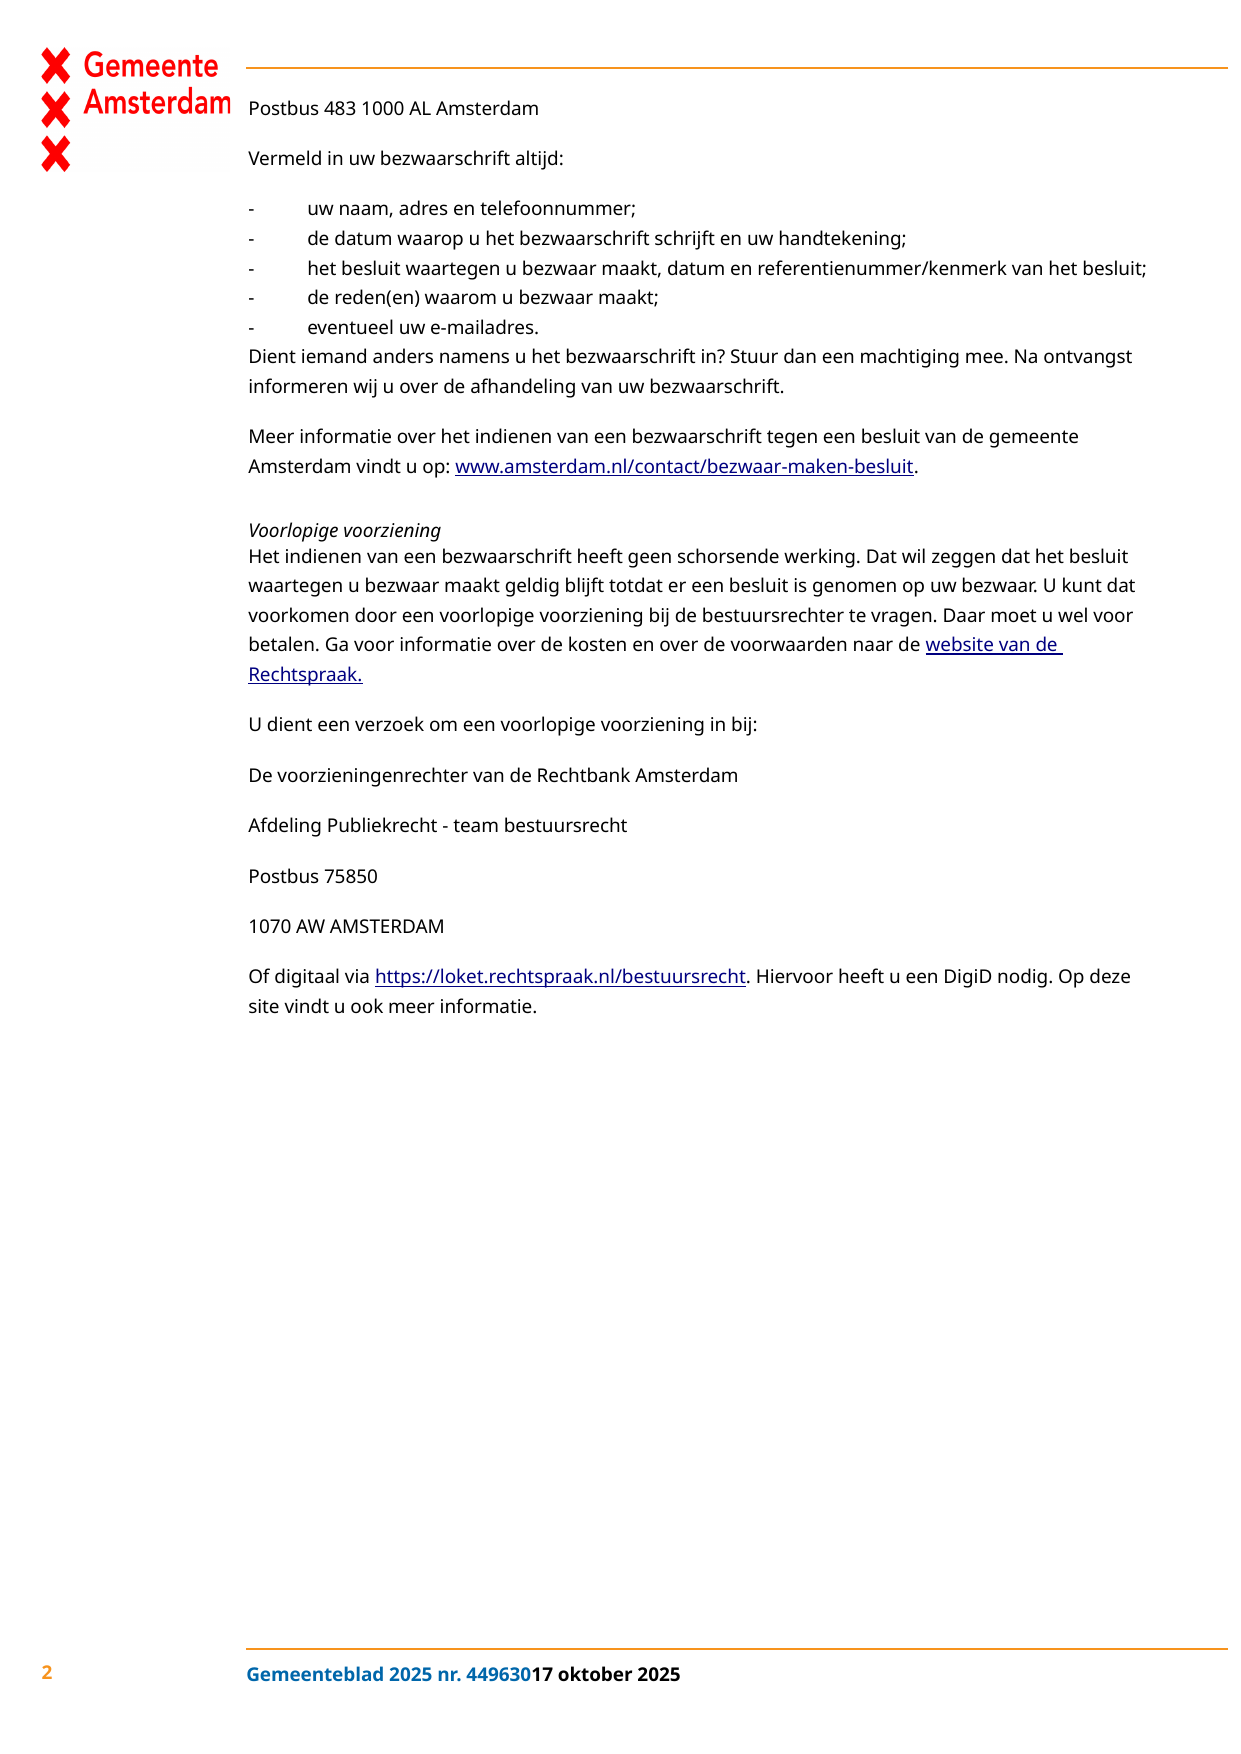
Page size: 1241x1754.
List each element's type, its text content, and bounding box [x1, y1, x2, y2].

text Postbus 483 1000 AL Amsterdam [248, 95, 1152, 121]
text Dient iemand anders namens u het bezwaarschrift in? Stuur dan een machtiging mee. Na ontvangst informeren wij u over de afhandeling van uw bezwaarschrift. [248, 343, 1152, 399]
text Het indienen van een bezwaarschrift heeft geen schorsende werking. Dat wil zeggen dat het besluit waartegen u bezwaar maakt geldig blijft totdat er een besluit is genomen op uw bezwaar. U kunt dat voorkomen door een voorlopige voorziening bij de bestuursrechter te vragen. Daar moet u wel voor betalen. Ga voor informatie over de kosten en over de voorwaarden naar de website van de Rechtspraak. [248, 543, 1152, 687]
text Postbus 75850 [248, 863, 1152, 888]
list uw naam, adres en telefoonnummer; [248, 196, 1152, 221]
list het besluit waartegen u bezwaar maakt, datum en referentienummer/kenmerk van het besluit; [248, 255, 1152, 281]
text Afdeling Publiekrecht - team bestuursrecht [248, 812, 1152, 838]
text Of digitaal via https://loket.rechtspraak.nl/bestuursrecht. Hiervoor heeft u een DigiD nodig. Op deze site vindt u ook meer informatie. [248, 964, 1152, 1019]
picture [41, 47, 231, 172]
text Vermeld in uw bezwaarschrift altijd: [248, 145, 1152, 171]
list de reden(en) waarom u bezwaar maakt; [248, 284, 1152, 310]
text U dient een verzoek om een voorlopige voorziening in bij: [248, 712, 1152, 737]
list de datum waarop u het bezwaarschrift schrijft en uw handtekening; [248, 225, 1152, 251]
text Meer informatie over het indienen van een bezwaarschrift tegen een besluit van de gemeente Amsterdam vindt u op: www.amsterdam.nl/contact/bezwaar-maken-besluit. [248, 423, 1152, 479]
text 1070 AW AMSTERDAM [248, 913, 1152, 939]
text Voorlopige voorziening [248, 517, 1152, 543]
list eventueel uw e-mailadres. [248, 314, 1152, 340]
text De voorzieningenrechter van de Rechtbank Amsterdam [248, 762, 1152, 788]
